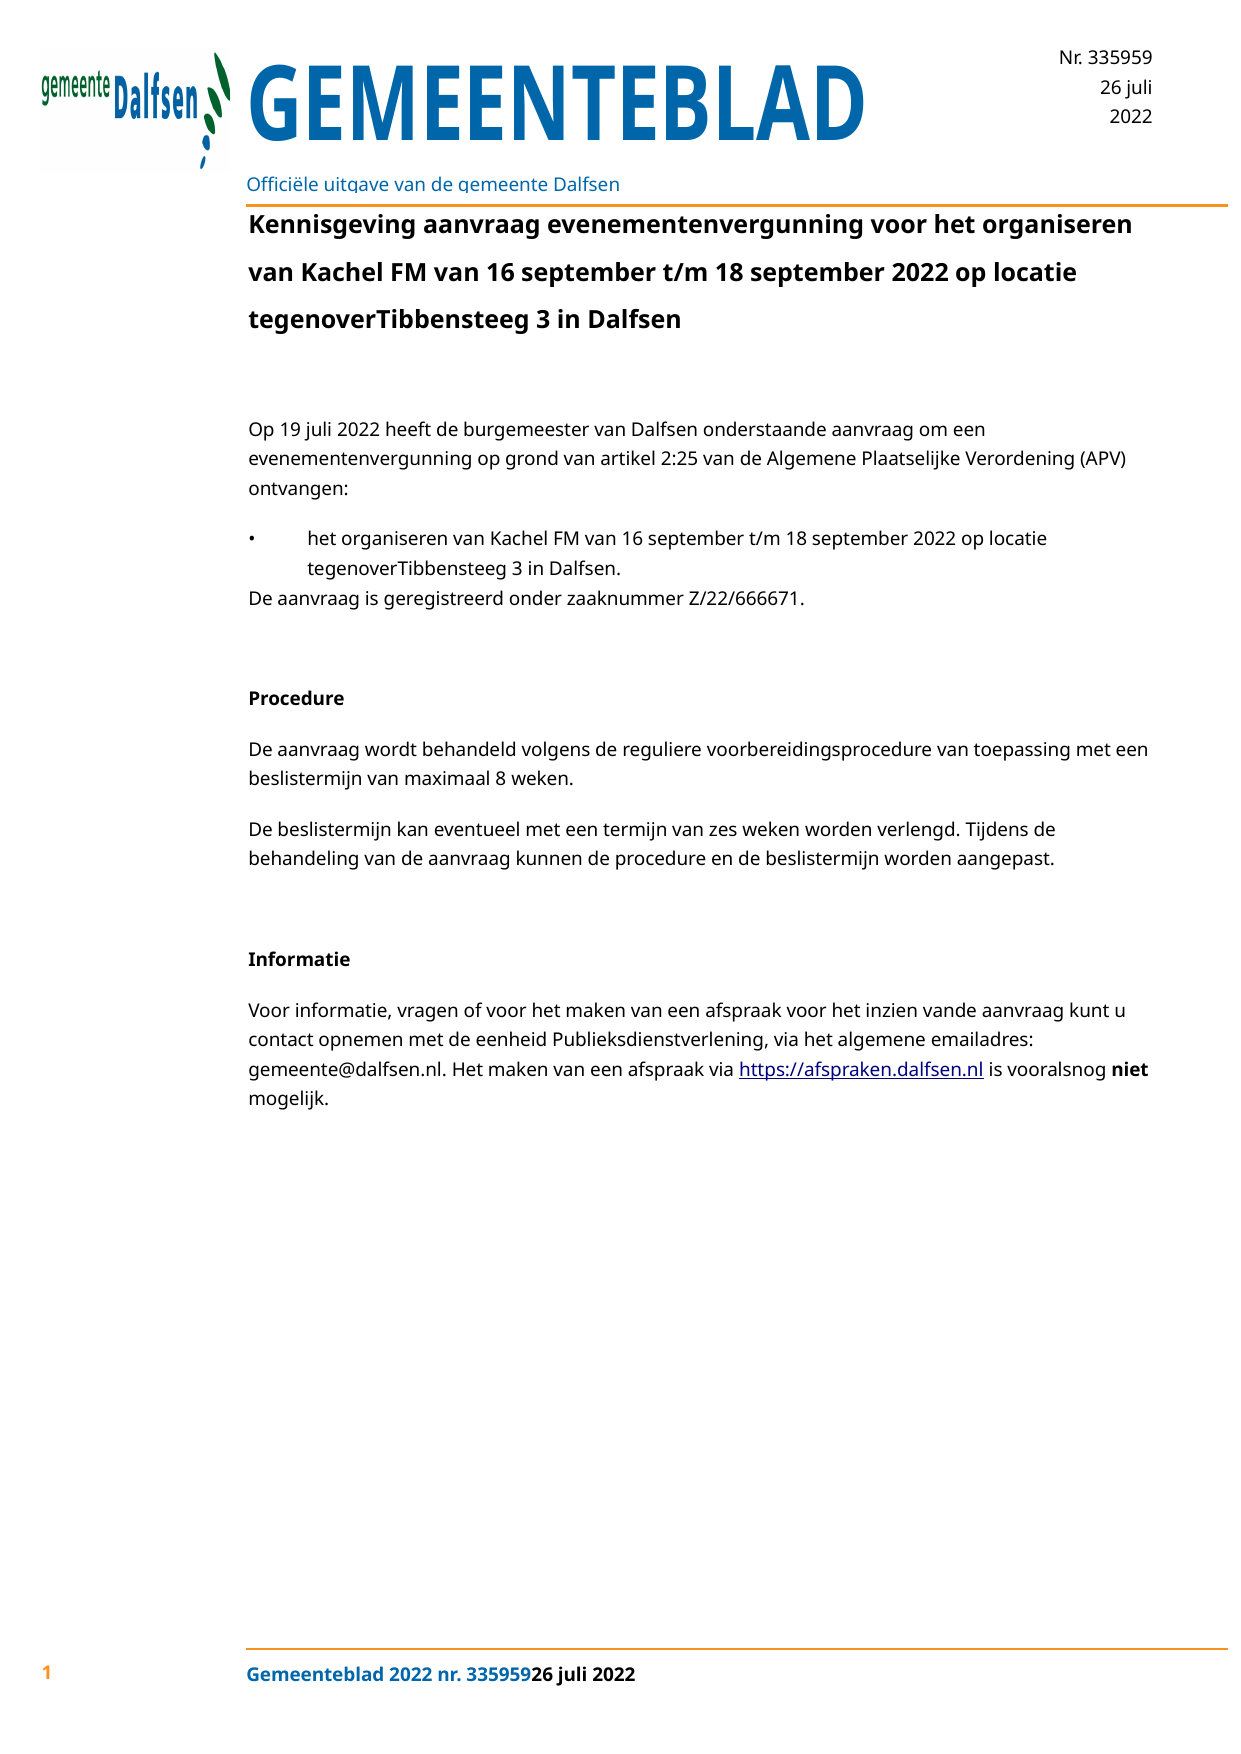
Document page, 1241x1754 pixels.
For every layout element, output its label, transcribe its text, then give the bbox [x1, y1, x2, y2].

text Kennisgeving aanvraag evenementenvergunning voor het organiseren van Kachel FM van 16 september t/m 18 september 2022 op locatie tegenoverTibbensteeg 3 in Dalfsen [248, 207, 1152, 336]
text Procedure [248, 686, 1152, 711]
text De aanvraag wordt behandeld volgens de reguliere voorbereidingsprocedure van toepassing met een beslistermijn van maximaal 8 weken. [248, 736, 1152, 791]
text De beslistermijn kan eventueel met een termijn van zes weken worden verlengd. Tijdens de behandeling van de aanvraag kunnen de procedure en de beslistermijn worden aangepast. [248, 816, 1152, 871]
picture [41, 47, 231, 172]
text Informatie [248, 946, 1152, 972]
text Op 19 juli 2022 heeft de burgemeester van Dalfsen onderstaande aanvraag om een evenementenvergunning op grond van artikel 2:25 van de Algemene Plaatselijke Verordening (APV) ontvangen: [248, 416, 1152, 501]
text Voor informatie, vragen of voor het maken van een afspraak voor het inzien vande aanvraag kunt u contact opnemen met de eenheid Publieksdienstverlening, via het algemene emailadres: gemeente@dalfsen.nl. Het maken van een afspraak via https://afspraken.dalfsen.nl is vooralsnog niet mogelijk. [248, 997, 1152, 1111]
text De aanvraag is geregistreerd onder zaaknummer Z/22/666671. [248, 585, 1152, 610]
list het organiseren van Kachel FM van 16 september t/m 18 september 2022 op locatie tegenoverTibbensteeg 3 in Dalfsen. [248, 526, 1152, 581]
